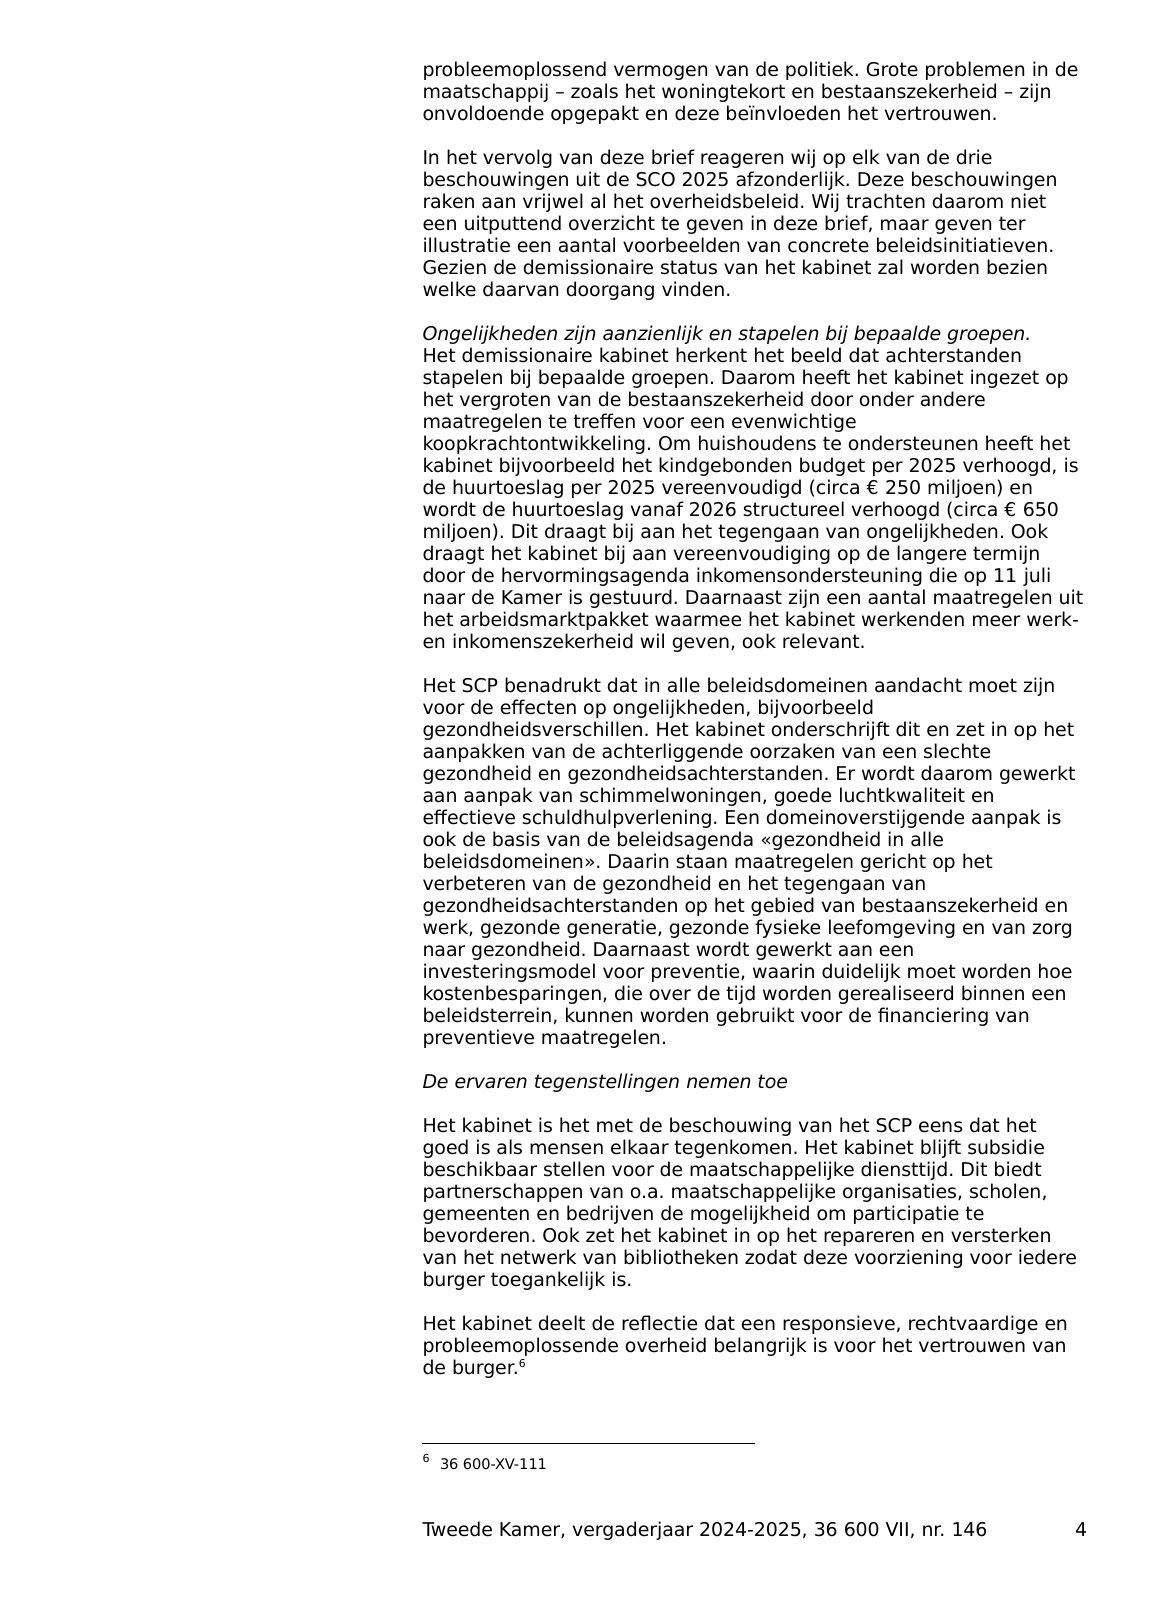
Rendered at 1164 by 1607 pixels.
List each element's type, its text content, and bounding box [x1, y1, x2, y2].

subtitle De ervaren tegenstellingen nemen toe [422, 1071, 1087, 1093]
text Het SCP benadrukt dat in alle beleidsdomeinen aandacht moet zijn voor de effecten op ongelijkheden, bijvoorbeeld gezondheidsverschillen. Het kabinet onderschrijft dit en zet in op het aanpakken van de achterliggende oorzaken van een slechte gezondheid en gezondheidsachterstanden. Er wordt daarom gewerkt aan aanpak van schimmelwoningen, goede luchtkwaliteit en effectieve schuldhulpverlening. Een domeinoverstijgende aanpak is ook de basis van de beleidsagenda «gezondheid in alle beleidsdomeinen». Daarin staan maatregelen gericht op het verbeteren van de gezondheid en het tegengaan van gezondheidsachterstanden op het gebied van bestaanszekerheid en werk, gezonde generatie, gezonde fysieke leefomgeving en van zorg naar gezondheid. Daarnaast wordt gewerkt aan een investeringsmodel voor preventie, waarin duidelijk moet worden hoe kostenbesparingen, die over de tijd worden gerealiseerd binnen een beleidsterrein, kunnen worden gebruikt voor de financiering van preventieve maatregelen. [422, 675, 1087, 1049]
text Het kabinet is het met de beschouwing van het SCP eens dat het goed is als mensen elkaar tegenkomen. Het kabinet blijft subsidie beschikbaar stellen voor de maatschappelijke diensttijd. Dit biedt partnerschappen van o.a. maatschappelijke organisaties, scholen, gemeenten en bedrijven de mogelijkheid om participatie te bevorderen. Ook zet het kabinet in op het repareren en versterken van het netwerk van bibliotheken zodat deze voorziening voor iedere burger toegankelijk is. [422, 1115, 1087, 1291]
text probleemoplossend vermogen van de politiek. Grote problemen in de maatschappij – zoals het woningtekort en bestaanszekerheid – zijn onvoldoende opgepakt en deze beïnvloeden het vertrouwen. [422, 59, 1087, 125]
text Ongelijkheden zijn aanzienlijk en stapelen bij bepaalde groepen. [422, 323, 1087, 345]
text In het vervolg van deze brief reageren wij op elk van de drie beschouwingen uit de SCO 2025 afzonderlijk. Deze beschouwingen raken aan vrijwel al het overheidsbeleid. Wij trachten daarom niet een uitputtend overzicht te geven in deze brief, maar geven ter illustratie een aantal voorbeelden van concrete beleidsinitiatieven. Gezien de demissionaire status van het kabinet zal worden bezien welke daarvan doorgang vinden. [422, 147, 1087, 301]
text Het demissionaire kabinet herkent het beeld dat achterstanden stapelen bij bepaalde groepen. Daarom heeft het kabinet ingezet op het vergroten van de bestaanszekerheid door onder andere maatregelen te treffen voor een evenwichtige koopkrachtontwikkeling. Om huishoudens te ondersteunen heeft het kabinet bijvoorbeeld het kindgebonden budget per 2025 verhoogd, is de huurtoeslag per 2025 vereenvoudigd (circa € 250 miljoen) en wordt de huurtoeslag vanaf 2026 structureel verhoogd (circa € 650 miljoen). Dit draagt bij aan het tegengaan van ongelijkheden. Ook draagt het kabinet bij aan vereenvoudiging op de langere termijn door de hervormingsagenda inkomensondersteuning die op 11 juli naar de Kamer is gestuurd. Daarnaast zijn een aantal maatregelen uit het arbeidsmarktpakket waarmee het kabinet werkenden meer werk- en inkomenszekerheid wil geven, ook relevant. [422, 345, 1087, 653]
text Het kabinet deelt de reflectie dat een responsieve, rechtvaardige en probleemoplossende overheid belangrijk is voor het vertrouwen van de burger. [422, 1313, 1087, 1379]
text 36 600-XV-111 [422, 1452, 1087, 1474]
